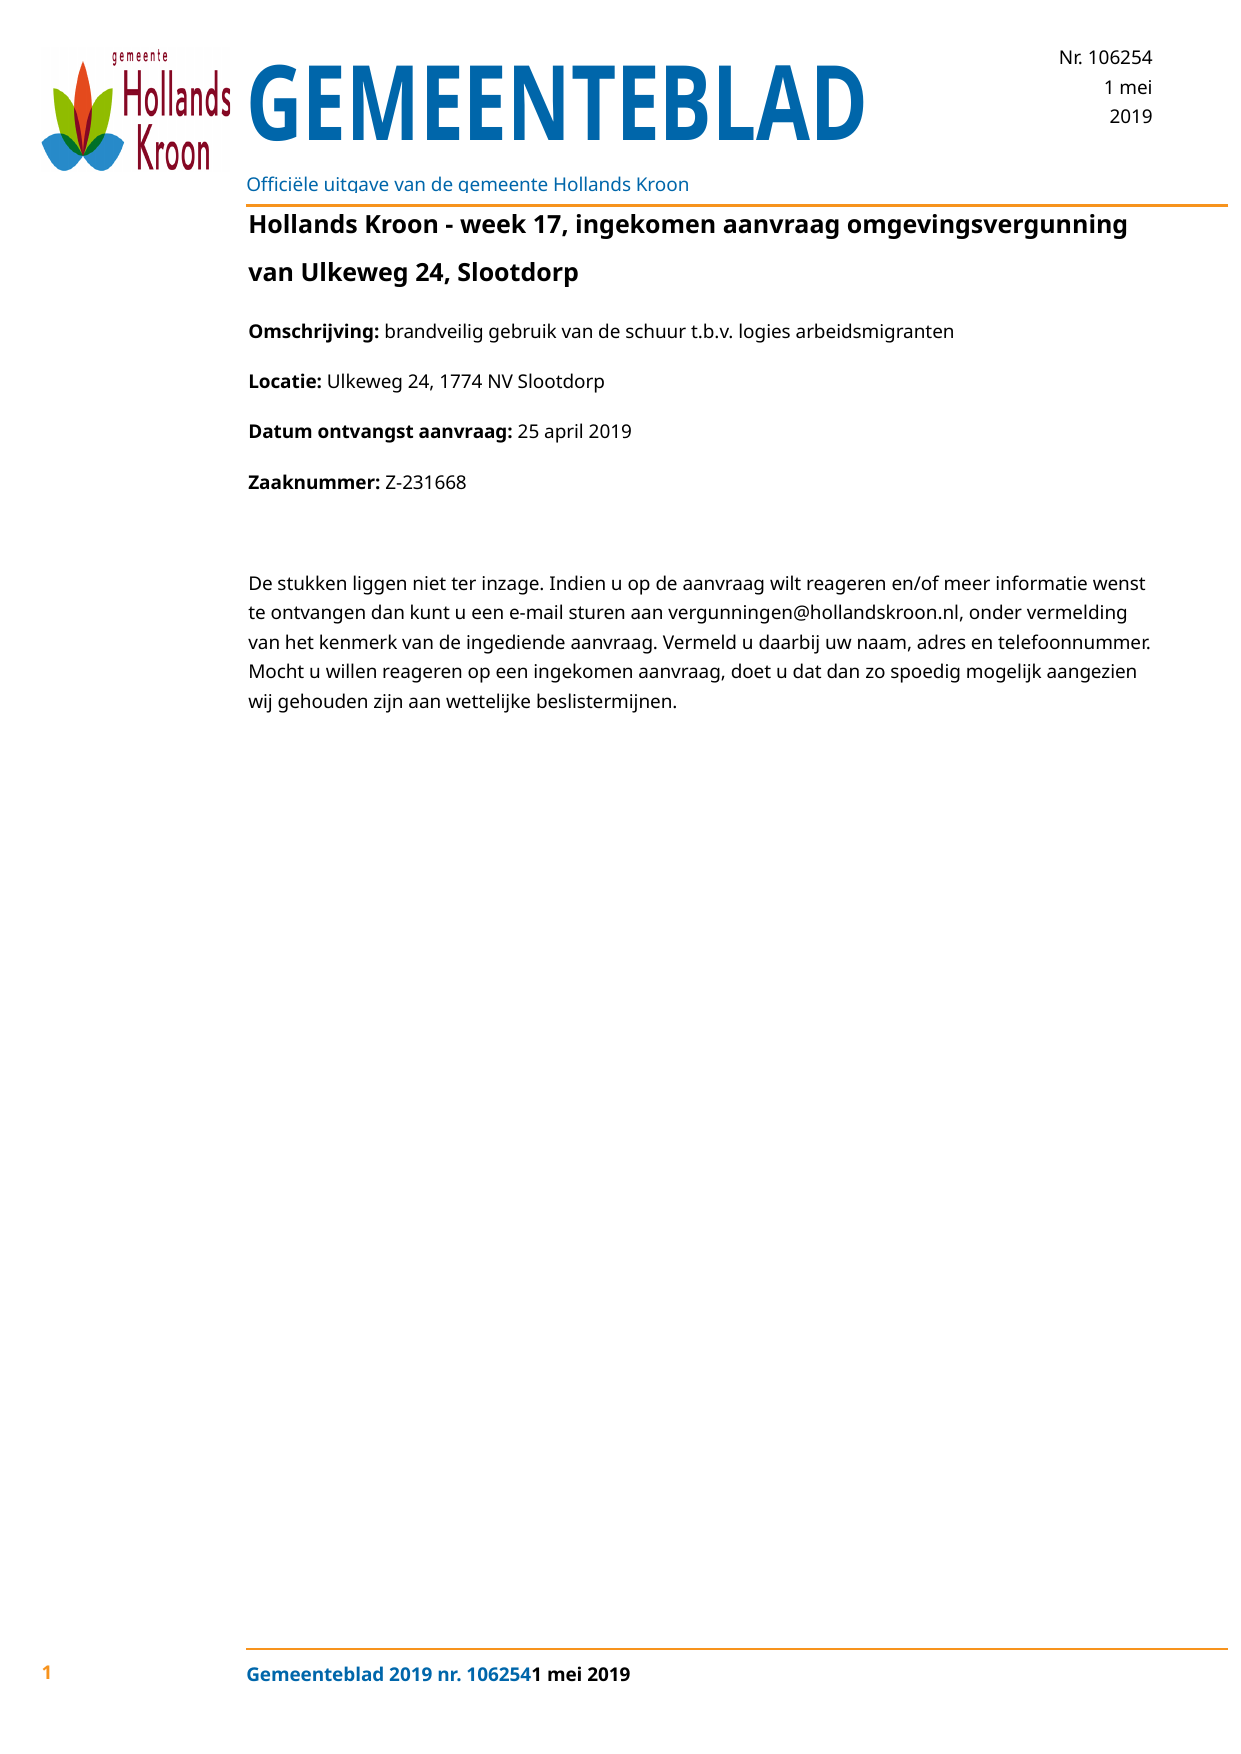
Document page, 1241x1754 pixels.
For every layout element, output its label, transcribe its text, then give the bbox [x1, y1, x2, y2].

text Hollands Kroon - week 17, ingekomen aanvraag omgevingsvergunning van Ulkeweg 24, Slootdorp [248, 207, 1152, 288]
text Zaaknummer: Z-231668 [248, 469, 1152, 495]
text De stukken liggen niet ter inzage. Indien u op de aanvraag wilt reageren en/of meer informatie wenst te ontvangen dan kunt u een e-mail sturen aan vergunningen@hollandskroon.nl, onder vermelding van het kenmerk van de ingediende aanvraag. Vermeld u daarbij uw naam, adres en telefoonnummer. Mocht u willen reageren op een ingekomen aanvraag, doet u dat dan zo spoedig mogelijk aangezien wij gehouden zijn aan wettelijke beslistermijnen. [248, 570, 1152, 714]
text Datum ontvangst aanvraag: 25 april 2019 [248, 419, 1152, 444]
text Locatie: Ulkeweg 24, 1774 NV Slootdorp [248, 368, 1152, 394]
text Omschrijving: brandveilig gebruik van de schuur t.b.v. logies arbeidsmigranten [248, 318, 1152, 344]
picture [41, 47, 231, 172]
